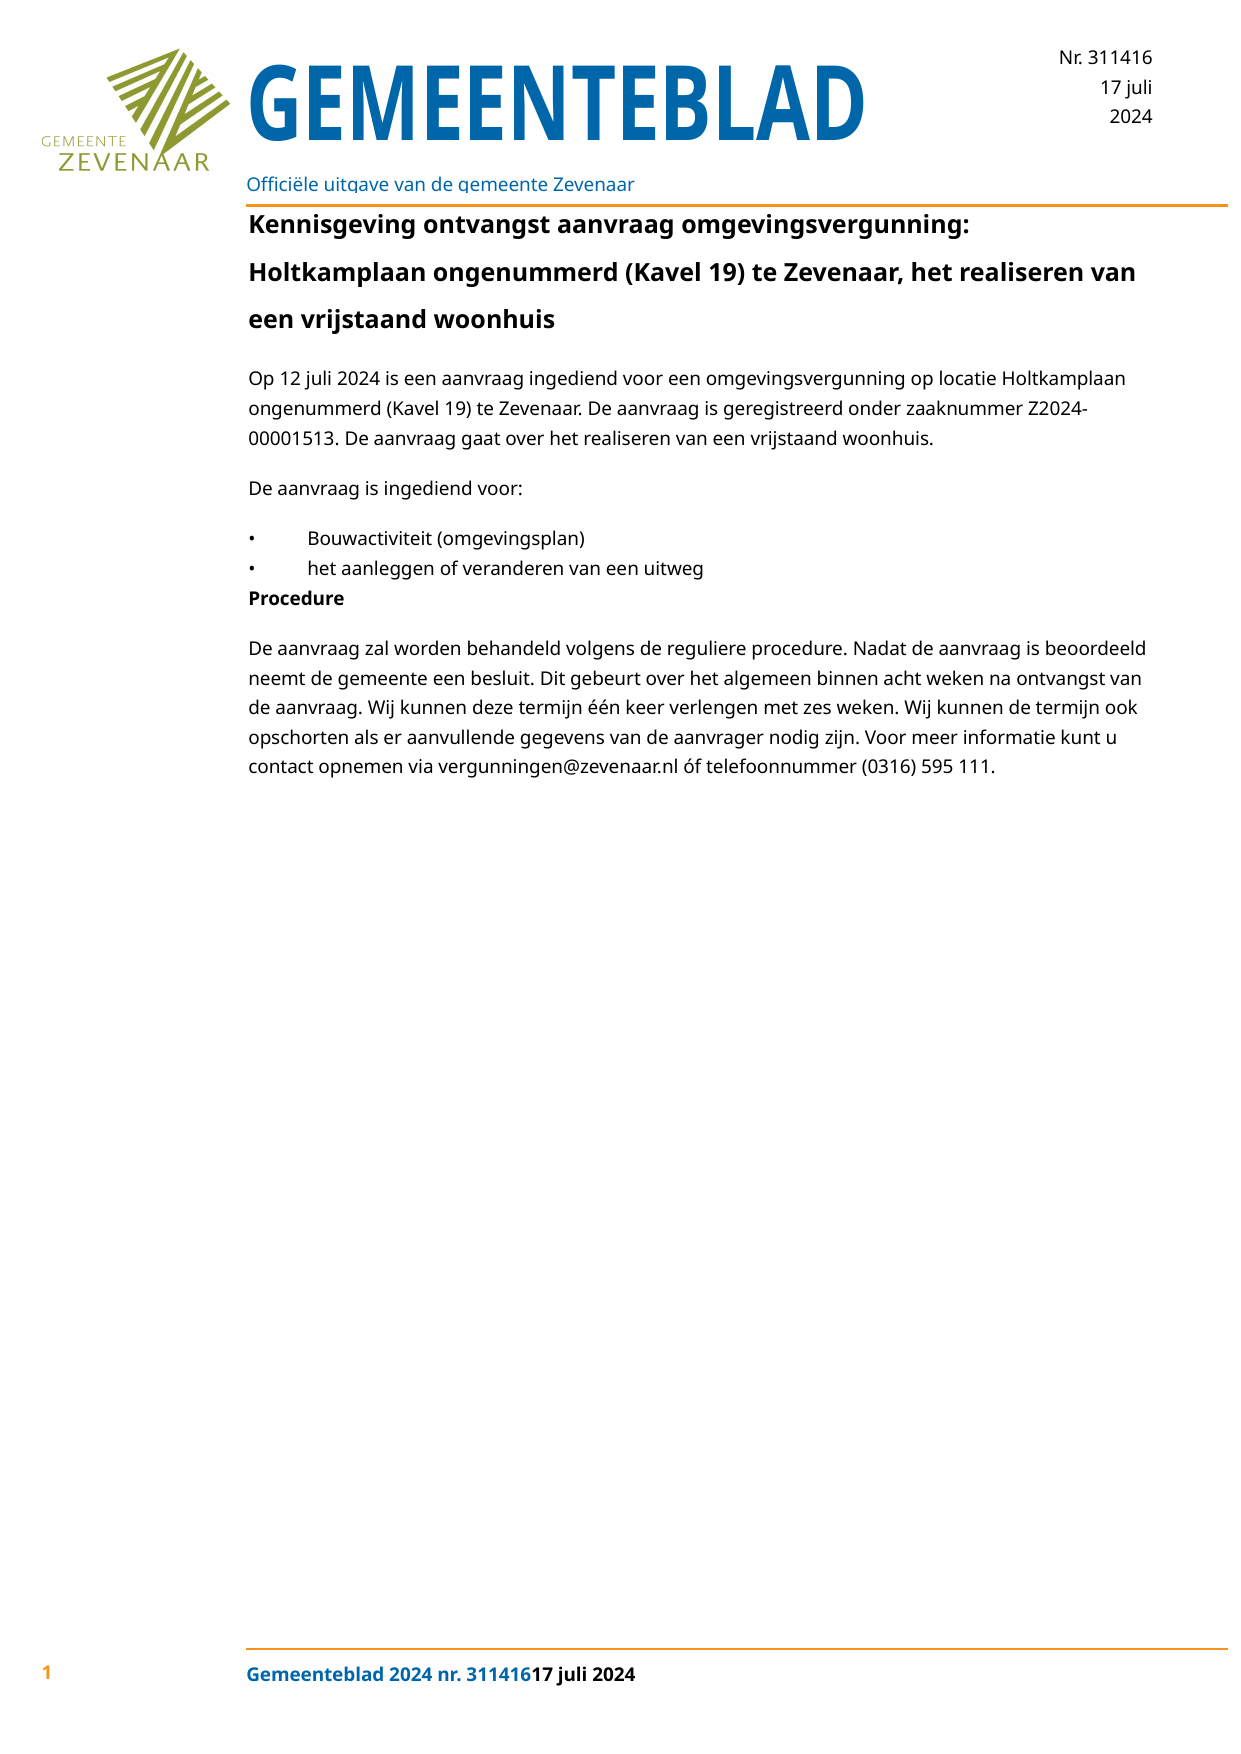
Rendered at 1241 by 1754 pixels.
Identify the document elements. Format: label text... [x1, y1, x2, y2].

list Bouwactiviteit (omgevingsplan) [248, 526, 1152, 551]
text Kennisgeving ontvangst aanvraag omgevingsvergunning: Holtkamplaan ongenummerd (Kavel 19) te Zevenaar, het realiseren van een vrijstaand woonhuis [248, 207, 1152, 336]
text Procedure [248, 585, 1152, 610]
text De aanvraag zal worden behandeld volgens de reguliere procedure. Nadat de aanvraag is beoordeeld neemt de gemeente een besluit. Dit gebeurt over het algemeen binnen acht weken na ontvangst van de aanvraag. Wij kunnen deze termijn één keer verlengen met zes weken. Wij kunnen de termijn ook opschorten als er aanvullende gegevens van de aanvrager nodig zijn. Voor meer informatie kunt u contact opnemen via vergunningen@zevenaar.nl óf telefoonnummer (0316) 595 111. [248, 635, 1152, 779]
text De aanvraag is ingediend voor: [248, 475, 1152, 501]
list het aanleggen of veranderen van een uitweg [248, 555, 1152, 581]
picture [41, 47, 231, 172]
text Op 12 juli 2024 is een aanvraag ingediend voor een omgevingsvergunning op locatie Holtkamplaan ongenummerd (Kavel 19) te Zevenaar. De aanvraag is geregistreerd onder zaaknummer Z2024-00001513. De aanvraag gaat over het realiseren van een vrijstaand woonhuis. [248, 366, 1152, 450]
